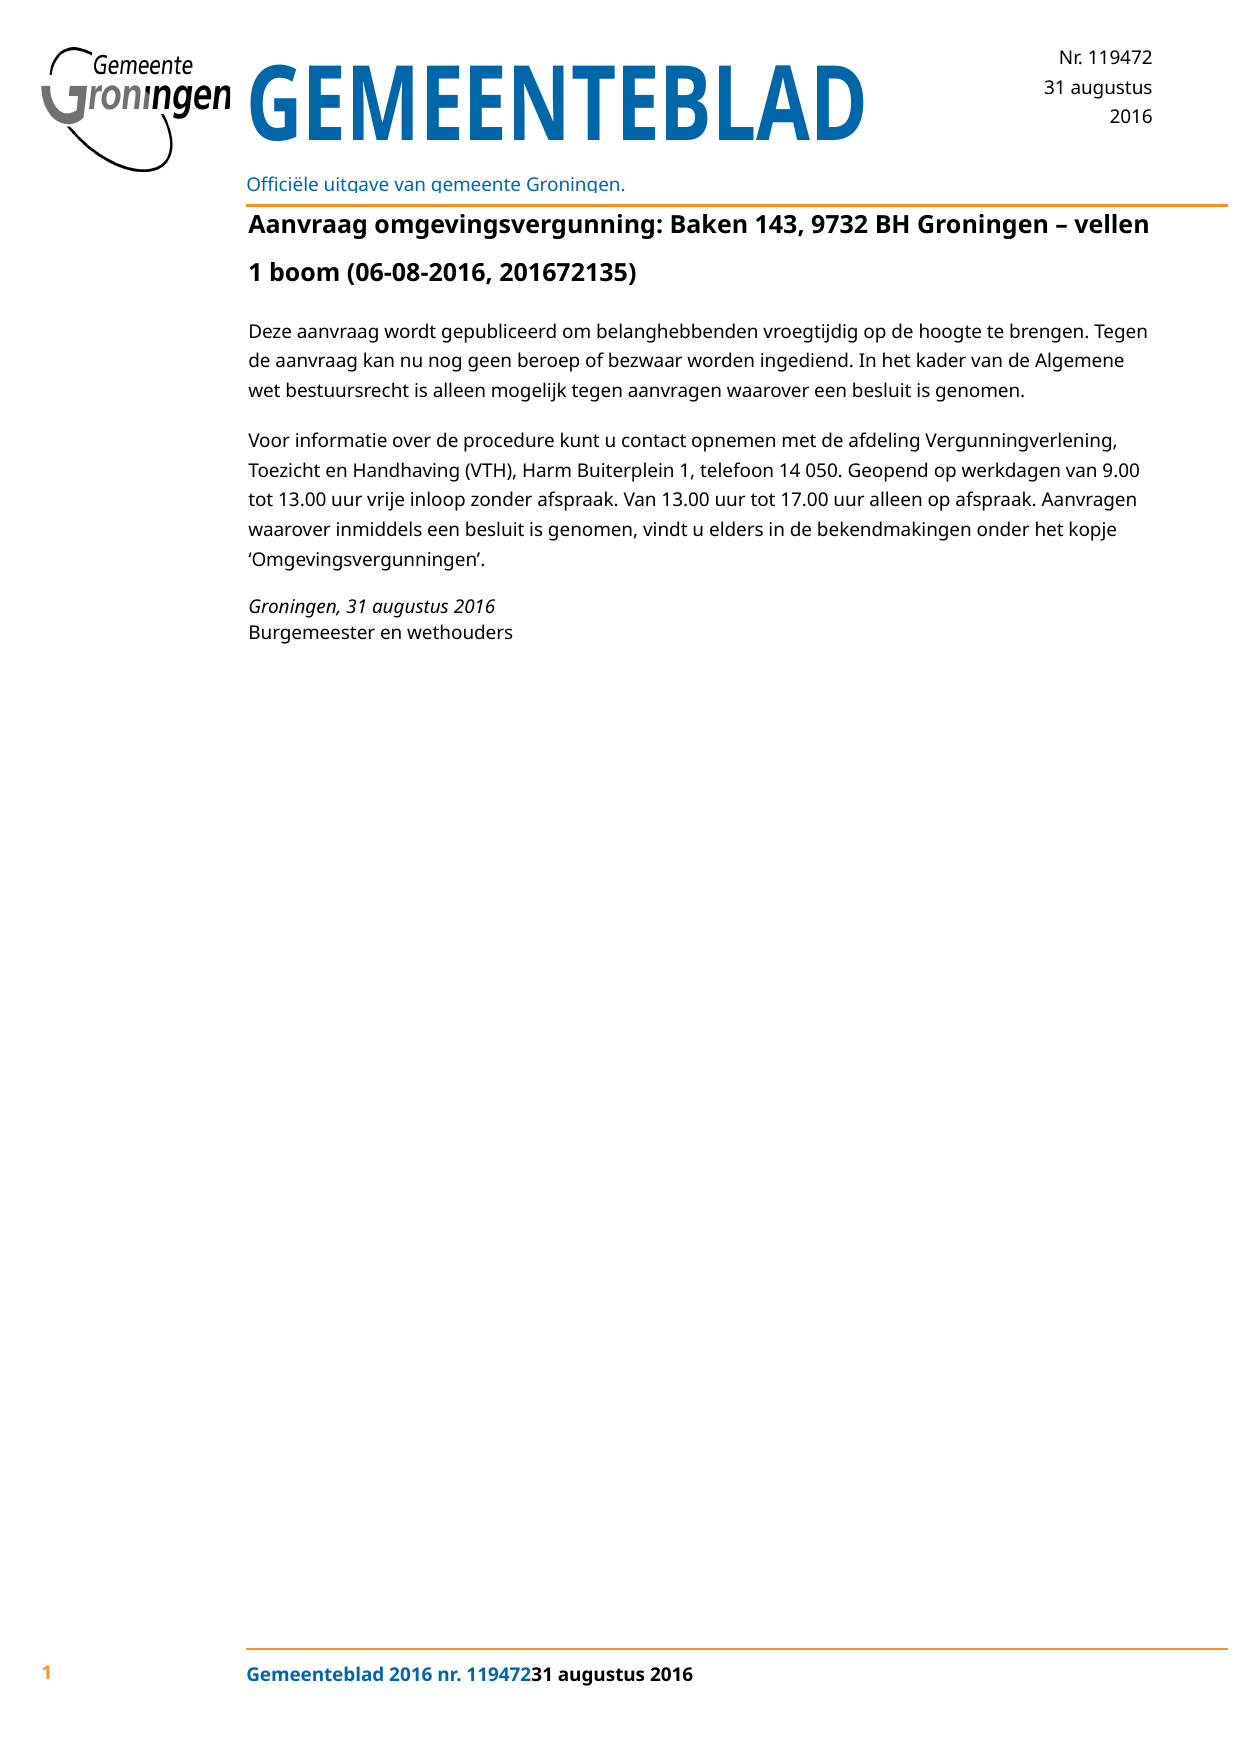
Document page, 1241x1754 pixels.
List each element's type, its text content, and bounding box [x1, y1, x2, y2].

text Voor informatie over de procedure kunt u contact opnemen met de afdeling Vergunningverlening, Toezicht en Handhaving (VTH), Harm Buiterplein 1, telefoon 14 050. Geopend op werkdagen van 9.00 tot 13.00 uur vrije inloop zonder afspraak. Van 13.00 uur tot 17.00 uur alleen op afspraak. Aanvragen waarover inmiddels een besluit is genomen, vindt u elders in de bekendmakingen onder het kopje ‘Omgevingsvergunningen’. [248, 427, 1152, 572]
text Groningen, 31 augustus 2016 [248, 594, 1152, 619]
picture [41, 47, 231, 172]
text Burgemeester en wethouders [248, 619, 1152, 645]
text Aanvraag omgevingsvergunning: Baken 143, 9732 BH Groningen – vellen 1 boom (06-08-2016, 201672135) [248, 207, 1152, 288]
text Deze aanvraag wordt gepubliceerd om belanghebbenden vroegtijdig op de hoogte te brengen. Tegen de aanvraag kan nu nog geen beroep of bezwaar worden ingediend. In het kader van de Algemene wet bestuursrecht is alleen mogelijk tegen aanvragen waarover een besluit is genomen. [248, 318, 1152, 403]
